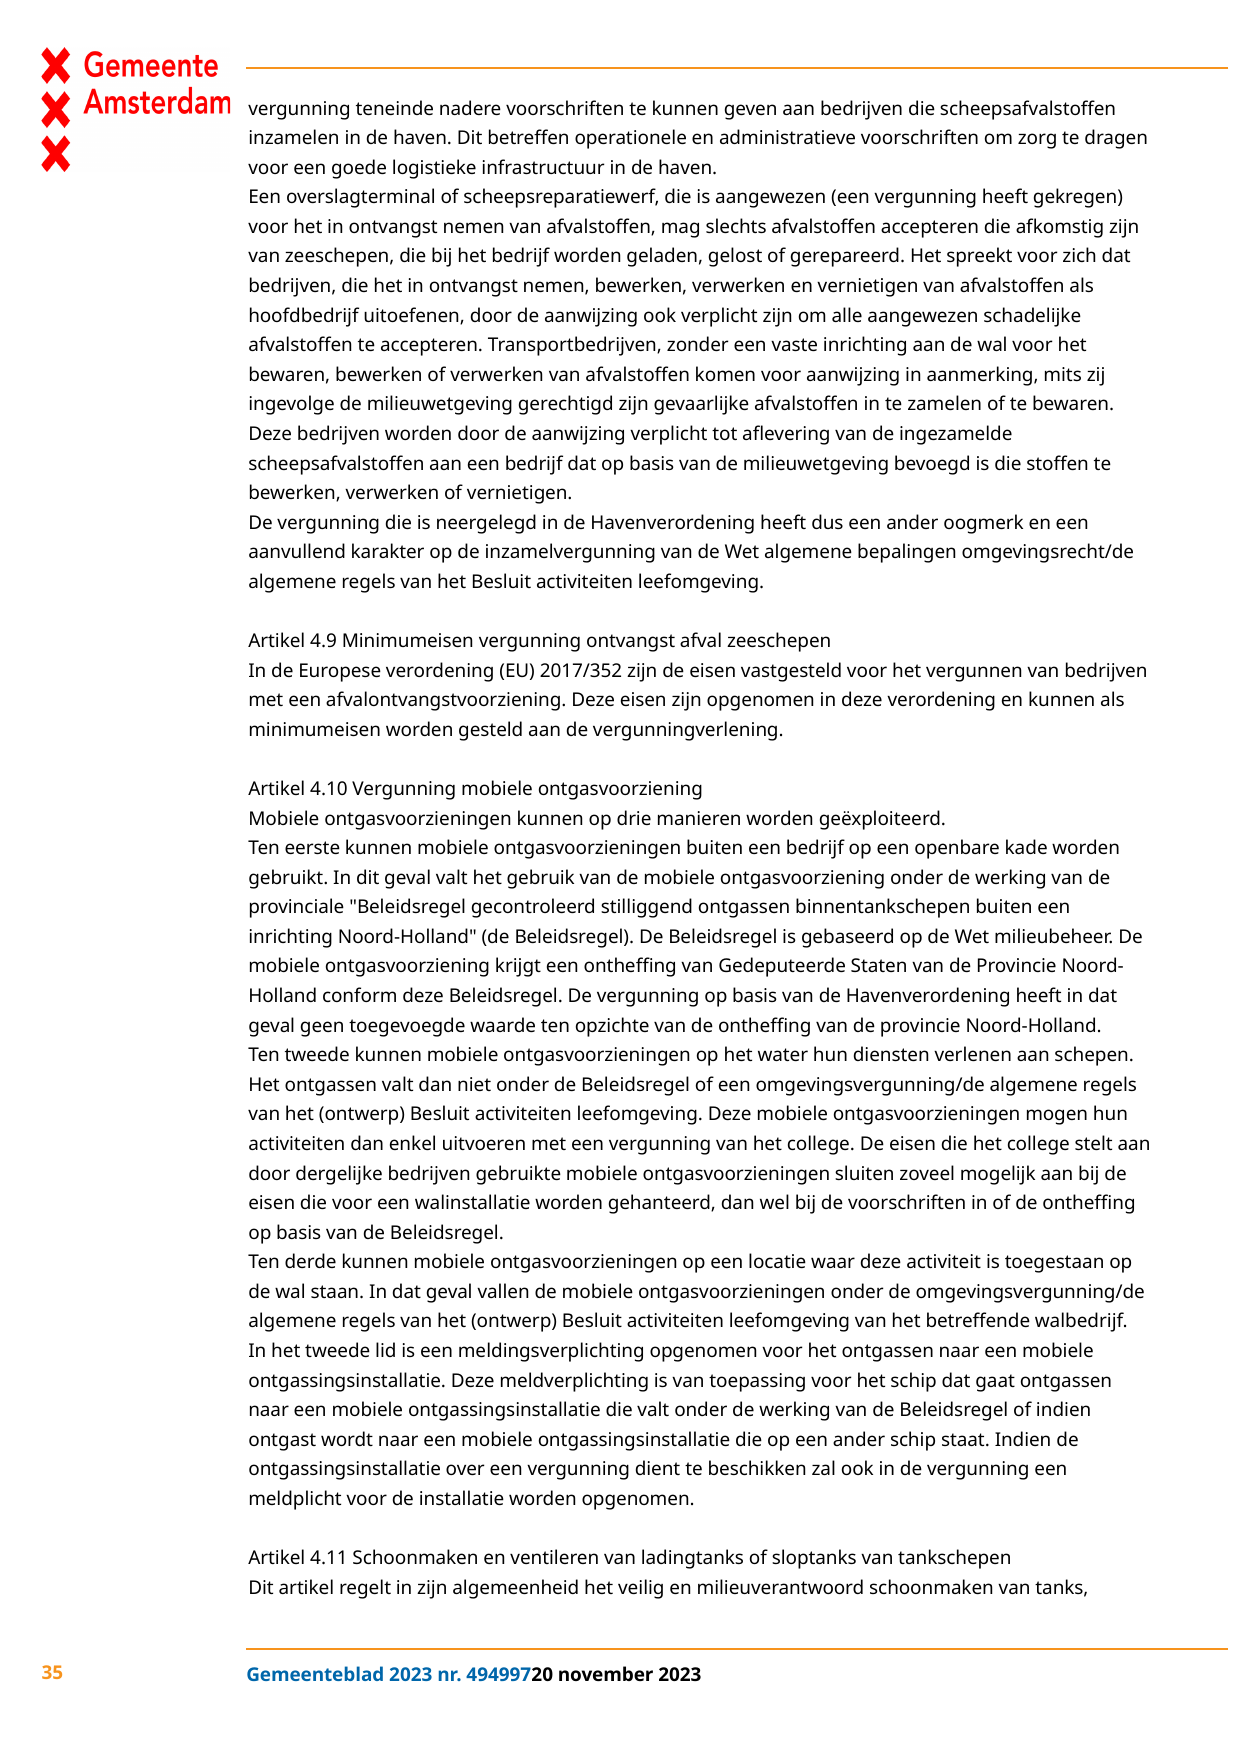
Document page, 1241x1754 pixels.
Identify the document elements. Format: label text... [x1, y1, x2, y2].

text Ten eerste kunnen mobiele ontgasvoorzieningen buiten een bedrijf op een openbare kade worden gebruikt. In dit geval valt het gebruik van de mobiele ontgasvoorziening onder de werking van de provinciale "Beleidsregel gecontroleerd stilliggend ontgassen binnentankschepen buiten een inrichting Noord-Holland" (de Beleidsregel). De Beleidsregel is gebaseerd op de Wet milieubeheer. De mobiele ontgasvoorziening krijgt een ontheffing van Gedeputeerde Staten van de Provincie Noord-Holland conform deze Beleidsregel. De vergunning op basis van de Havenverordening heeft in dat geval geen toegevoegde waarde ten opzichte van de ontheffing van de provincie Noord-Holland. [248, 834, 1152, 1038]
text Mobiele ontgasvoorzieningen kunnen op drie manieren worden geëxploiteerd. [248, 805, 1152, 831]
text Ten derde kunnen mobiele ontgasvoorzieningen op een locatie waar deze activiteit is toegestaan op de wal staan. In dat geval vallen de mobiele ontgasvoorzieningen onder de omgevingsvergunning/de algemene regels van het (ontwerp) Besluit activiteiten leefomgeving van het betreffende walbedrijf. [248, 1248, 1152, 1333]
picture [41, 47, 231, 172]
text Een overslagterminal of scheepsreparatiewerf, die is aangewezen (een vergunning heeft gekregen) voor het in ontvangst nemen van afvalstoffen, mag slechts afvalstoffen accepteren die afkomstig zijn van zeeschepen, die bij het bedrijf worden geladen, gelost of gerepareerd. Het spreekt voor zich dat bedrijven, die het in ontvangst nemen, bewerken, verwerken en vernietigen van afvalstoffen als hoofdbedrijf uitoefenen, door de aanwijzing ook verplicht zijn om alle aangewezen schadelijke afvalstoffen te accepteren. Transportbedrijven, zonder een vaste inrichting aan de wal voor het bewaren, bewerken of verwerken van afvalstoffen komen voor aanwijzing in aanmerking, mits zij ingevolge de milieuwetgeving gerechtigd zijn gevaarlijke afvalstoffen in te zamelen of te bewaren. Deze bedrijven worden door de aanwijzing verplicht tot aflevering van de ingezamelde scheepsafvalstoffen aan een bedrijf dat op basis van de milieuwetgeving bevoegd is die stoffen te bewerken, verwerken of vernietigen. [248, 183, 1152, 505]
text In de Europese verordening (EU) 2017/352 zijn de eisen vastgesteld voor het vergunnen van bedrijven met een afvalontvangstvoorziening. Deze eisen zijn opgenomen in deze verordening en kunnen als minimumeisen worden gesteld aan de vergunningverlening. [248, 657, 1152, 742]
text Dit artikel regelt in zijn algemeenheid het veilig en milieuverantwoord schoonmaken van tanks, [248, 1574, 1152, 1600]
text In het tweede lid is een meldingsverplichting opgenomen voor het ontgassen naar een mobiele ontgassingsinstallatie. Deze meldverplichting is van toepassing voor het schip dat gaat ontgassen naar een mobiele ontgassingsinstallatie die valt onder de werking van de Beleidsregel of indien ontgast wordt naar een mobiele ontgassingsinstallatie die op een ander schip staat. Indien de ontgassingsinstallatie over een vergunning dient te beschikken zal ook in de vergunning een meldplicht voor de installatie worden opgenomen. [248, 1337, 1152, 1511]
text Ten tweede kunnen mobiele ontgasvoorzieningen op het water hun diensten verlenen aan schepen. Het ontgassen valt dan niet onder de Beleidsregel of een omgevingsvergunning/de algemene regels van het (ontwerp) Besluit activiteiten leefomgeving. Deze mobiele ontgasvoorzieningen mogen hun activiteiten dan enkel uitvoeren met een vergunning van het college. De eisen die het college stelt aan door dergelijke bedrijven gebruikte mobiele ontgasvoorzieningen sluiten zoveel mogelijk aan bij de eisen die voor een walinstallatie worden gehanteerd, dan wel bij de voorschriften in of de ontheffing op basis van de Beleidsregel. [248, 1041, 1152, 1245]
text Artikel 4.10 Vergunning mobiele ontgasvoorziening [248, 775, 1152, 801]
text Artikel 4.9 Minimumeisen vergunning ontvangst afval zeeschepen [248, 627, 1152, 653]
text Artikel 4.11 Schoonmaken en ventileren van ladingtanks of sloptanks van tankschepen [248, 1544, 1152, 1570]
text vergunning teneinde nadere voorschriften te kunnen geven aan bedrijven die scheepsafvalstoffen inzamelen in de haven. Dit betreffen operationele en administratieve voorschriften om zorg te dragen voor een goede logistieke infrastructuur in de haven. [248, 95, 1152, 180]
text De vergunning die is neergelegd in de Havenverordening heeft dus een ander oogmerk en een aanvullend karakter op de inzamelvergunning van de Wet algemene bepalingen omgevingsrecht/de algemene regels van het Besluit activiteiten leefomgeving. [248, 509, 1152, 594]
